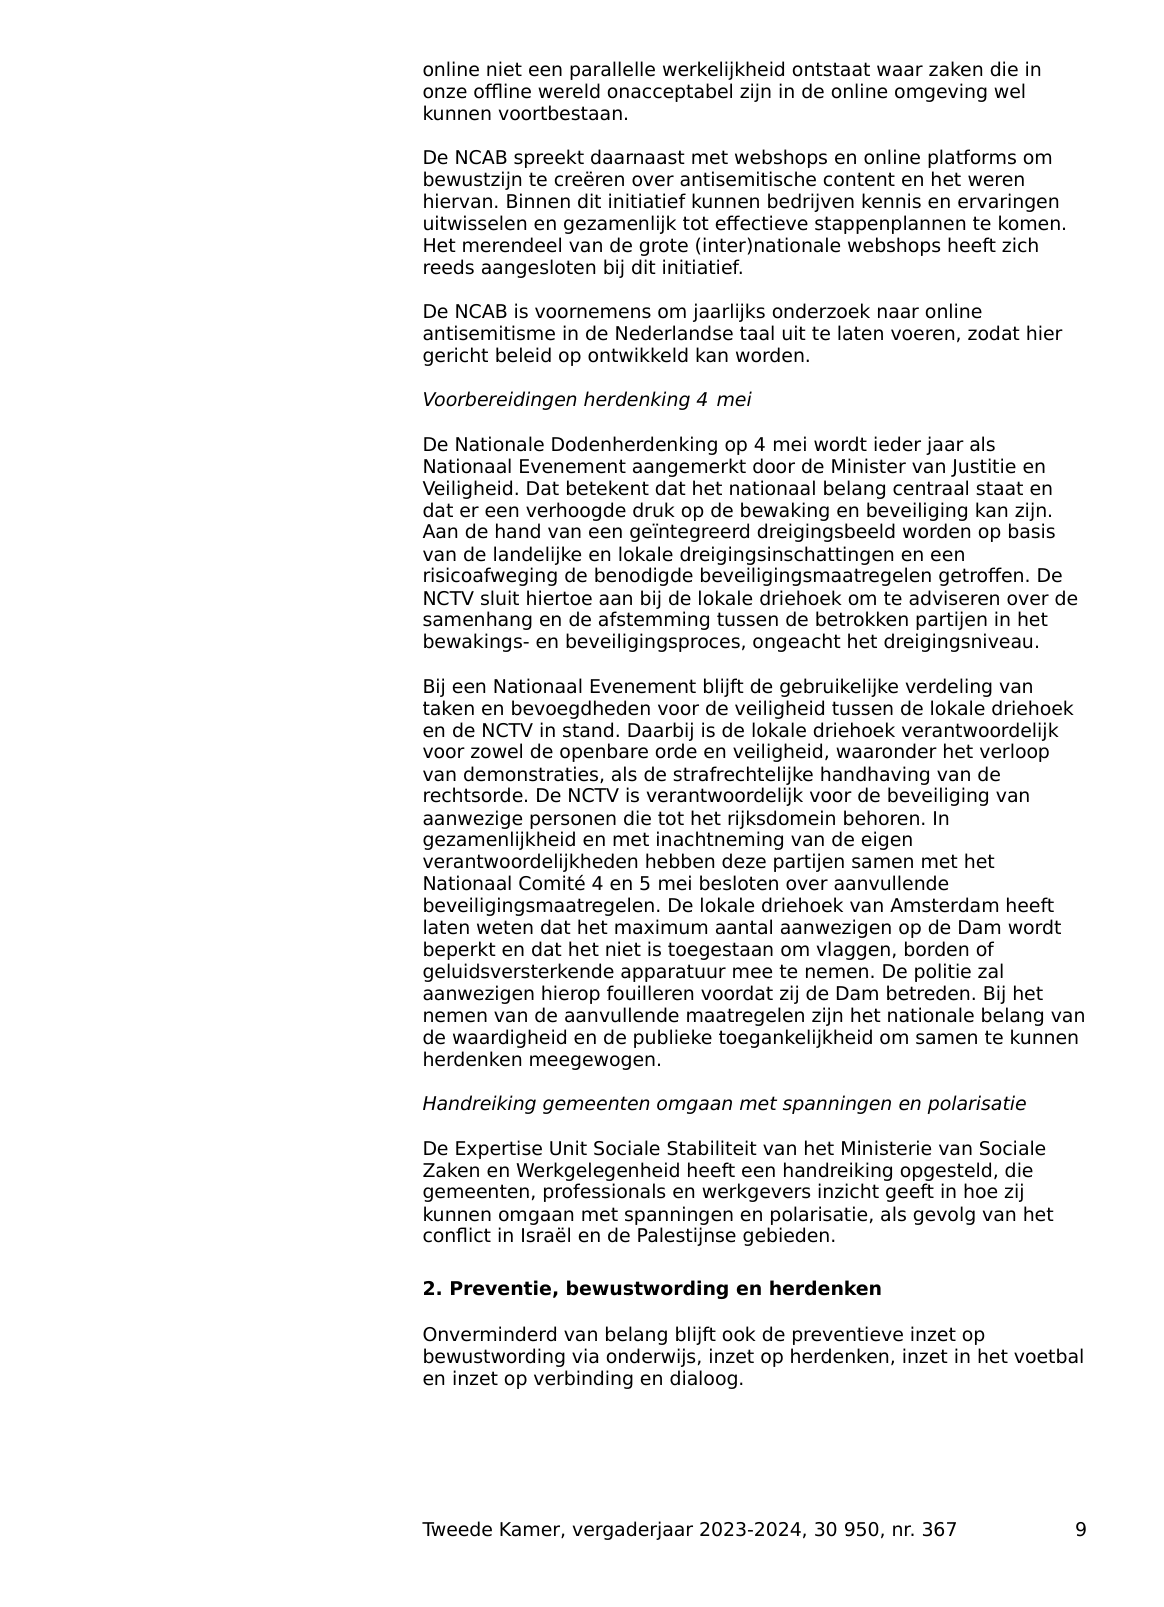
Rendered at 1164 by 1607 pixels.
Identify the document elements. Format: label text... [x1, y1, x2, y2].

subtitle Handreiking gemeenten omgaan met spanningen en polarisatie [422, 1093, 1087, 1115]
text De NCAB spreekt daarnaast met webshops en online platforms om bewustzijn te creëren over antisemitische content en het weren hiervan. Binnen dit initiatief kunnen bedrijven kennis en ervaringen uitwisselen en gezamenlijk tot effectieve stappenplannen te komen. Het merendeel van de grote (inter)nationale webshops heeft zich reeds aangesloten bij dit initiatief. [422, 147, 1087, 279]
text De Nationale Dodenherdenking op 4 mei wordt ieder jaar als Nationaal Evenement aangemerkt door de Minister van Justitie en Veiligheid. Dat betekent dat het nationaal belang centraal staat en dat er een verhoogde druk op de bewaking en beveiliging kan zijn. Aan de hand van een geïntegreerd dreigingsbeeld worden op basis van de landelijke en lokale dreigingsinschattingen en een risicoafweging de benodigde beveiligingsmaatregelen getroffen. De NCTV sluit hiertoe aan bij de lokale driehoek om te adviseren over de samenhang en de afstemming tussen de betrokken partijen in het bewakings- en beveiligingsproces, ongeacht het dreigingsniveau. [422, 433, 1087, 653]
text De Expertise Unit Sociale Stabiliteit van het Ministerie van Sociale Zaken en Werkgelegenheid heeft een handreiking opgesteld, die gemeenten, professionals en werkgevers inzicht geeft in hoe zij kunnen omgaan met spanningen en polarisatie, als gevolg van het conflict in Israël en de Palestijnse gebieden. [422, 1137, 1087, 1247]
text De NCAB is voornemens om jaarlijks onderzoek naar online antisemitisme in de Nederlandse taal uit te laten voeren, zodat hier gericht beleid op ontwikkeld kan worden. [422, 301, 1087, 367]
subtitle Voorbereidingen herdenking 4 mei [422, 389, 1087, 411]
text online niet een parallelle werkelijkheid ontstaat waar zaken die in onze offline wereld onacceptabel zijn in de online omgeving wel kunnen voortbestaan. [422, 59, 1087, 125]
text Bij een Nationaal Evenement blijft de gebruikelijke verdeling van taken en bevoegdheden voor de veiligheid tussen de lokale driehoek en de NCTV in stand. Daarbij is de lokale driehoek verantwoordelijk voor zowel de openbare orde en veiligheid, waaronder het verloop van demonstraties, als de strafrechtelijke handhaving van de rechtsorde. De NCTV is verantwoordelijk voor de beveiliging van aanwezige personen die tot het rijksdomein behoren. In gezamenlijkheid en met inachtneming van de eigen verantwoordelijkheden hebben deze partijen samen met het Nationaal Comité 4 en 5 mei besloten over aanvullende beveiligingsmaatregelen. De lokale driehoek van Amsterdam heeft laten weten dat het maximum aantal aanwezigen op de Dam wordt beperkt en dat het niet is toegestaan om vlaggen, borden of geluidsversterkende apparatuur mee te nemen. De politie zal aanwezigen hierop fouilleren voordat zij de Dam betreden. Bij het nemen van de aanvullende maatregelen zijn het nationale belang van de waardigheid en de publieke toegankelijkheid om samen te kunnen herdenken meegewogen. [422, 676, 1087, 1071]
text Onverminderd van belang blijft ook de preventieve inzet op bewustwording via onderwijs, inzet op herdenken, inzet in het voetbal en inzet op verbinding en dialoog. [422, 1324, 1087, 1390]
subtitle 2. Preventie, bewustwording en herdenken [422, 1277, 1087, 1299]
